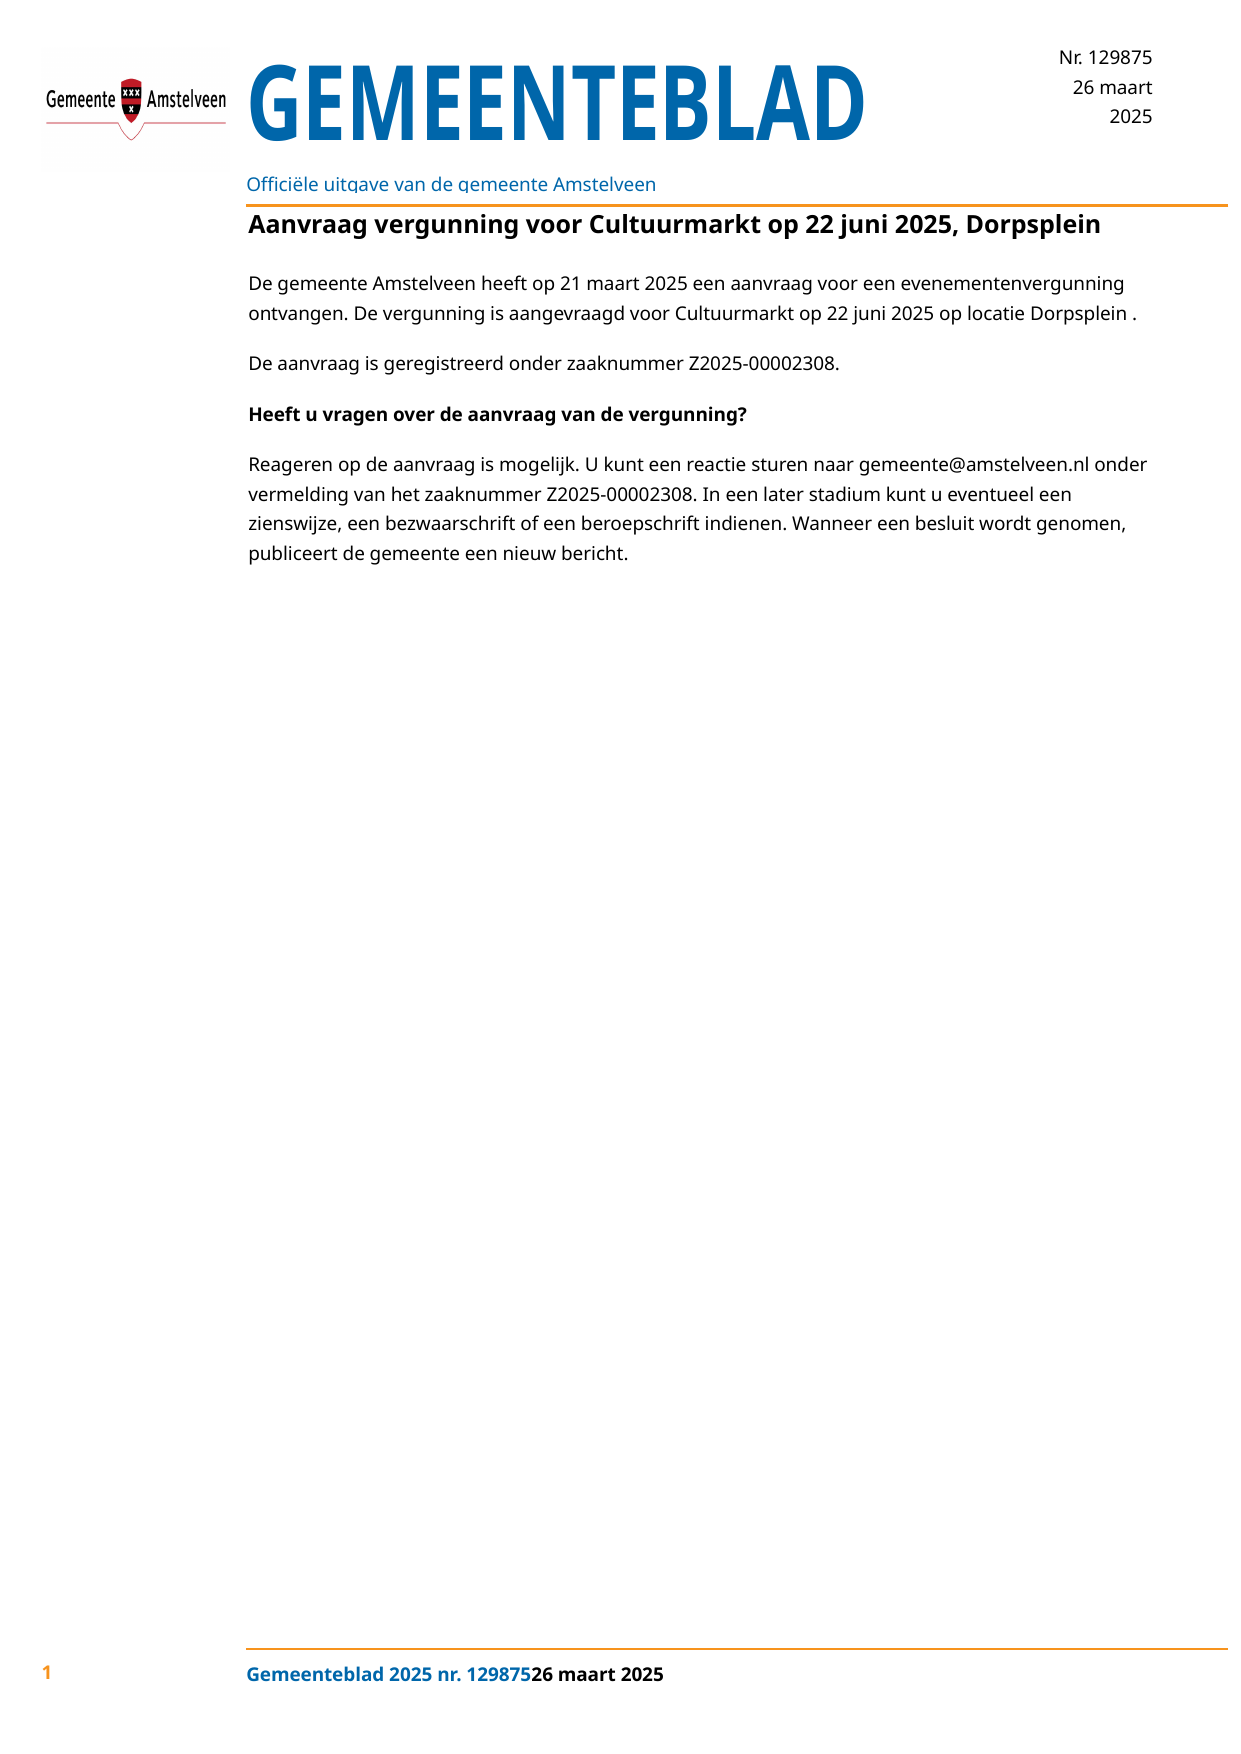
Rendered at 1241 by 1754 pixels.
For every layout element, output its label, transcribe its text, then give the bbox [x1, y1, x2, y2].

text Heeft u vragen over de aanvraag van de vergunning? [248, 401, 1152, 426]
text De gemeente Amstelveen heeft op 21 maart 2025 een aanvraag voor een evenementenvergunning ontvangen. De vergunning is aangevraagd voor Cultuurmarkt op 22 juni 2025 op locatie Dorpsplein . [248, 270, 1152, 326]
text Aanvraag vergunning voor Cultuurmarkt op 22 juni 2025, Dorpsplein [248, 207, 1152, 241]
text De aanvraag is geregistreerd onder zaaknummer Z2025-00002308. [248, 350, 1152, 376]
text Reageren op de aanvraag is mogelijk. U kunt een reactie sturen naar gemeente@amstelveen.nl onder vermelding van het zaaknummer Z2025-00002308. In een later stadium kunt u eventueel een zienswijze, een bezwaarschrift of een beroepschrift indienen. Wanneer een besluit wordt genomen, publiceert de gemeente een nieuw bericht. [248, 451, 1152, 566]
picture [41, 47, 231, 172]
